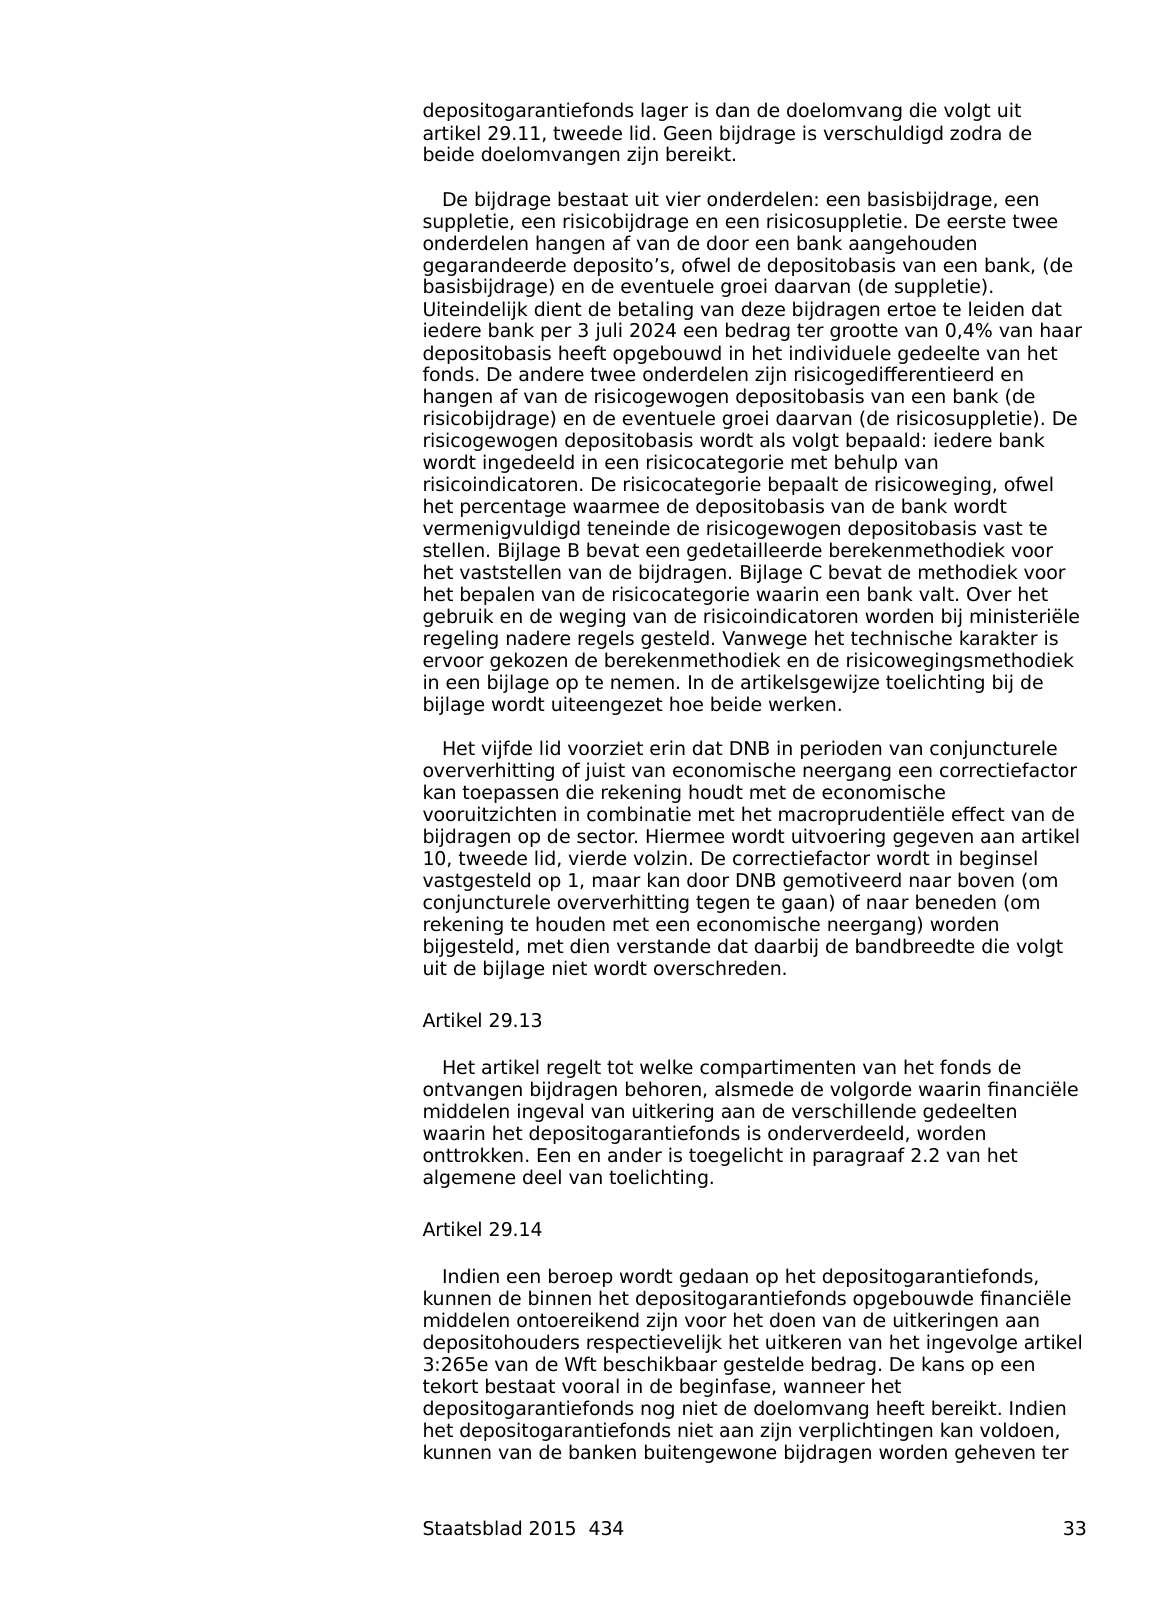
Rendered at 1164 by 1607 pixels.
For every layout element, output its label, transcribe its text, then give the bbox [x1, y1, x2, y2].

subtitle Artikel 29.13 [422, 1010, 1087, 1032]
text Indien een beroep wordt gedaan op het depositogarantiefonds, kunnen de binnen het depositogarantiefonds opgebouwde financiële middelen ontoereikend zijn voor het doen van de uitkeringen aan depositohouders respectievelijk het uitkeren van het ingevolge artikel 3:265e van de Wft beschikbaar gestelde bedrag. De kans op een tekort bestaat vooral in de beginfase, wanneer het depositogarantiefonds nog niet de doelomvang heeft bereikt. Indien het depositogarantiefonds niet aan zijn verplichtingen kan voldoen, kunnen van de banken buitengewone bijdragen worden geheven ter [422, 1266, 1087, 1464]
text depositogarantiefonds lager is dan de doelomvang die volgt uit artikel 29.11, tweede lid. Geen bijdrage is verschuldigd zodra de beide doelomvangen zijn bereikt. [422, 100, 1087, 166]
text Het artikel regelt tot welke compartimenten van het fonds de ontvangen bijdragen behoren, alsmede de volgorde waarin financiële middelen ingeval van uitkering aan de verschillende gedeelten waarin het depositogarantiefonds is onderverdeeld, worden onttrokken. Een en ander is toegelicht in paragraaf 2.2 van het algemene deel van toelichting. [422, 1057, 1087, 1189]
text De bijdrage bestaat uit vier onderdelen: een basisbijdrage, een suppletie, een risicobijdrage en een risicosuppletie. De eerste twee onderdelen hangen af van de door een bank aangehouden gegarandeerde deposito’s, ofwel de depositobasis van een bank, (de basisbijdrage) en de eventuele groei daarvan (de suppletie). Uiteindelijk dient de betaling van deze bijdragen ertoe te leiden dat iedere bank per 3 juli 2024 een bedrag ter grootte van 0,4% van haar depositobasis heeft opgebouwd in het individuele gedeelte van het fonds. De andere twee onderdelen zijn risicogedifferentieerd en hangen af van de risicogewogen depositobasis van een bank (de risicobijdrage) en de eventuele groei daarvan (de risicosuppletie). De risicogewogen depositobasis wordt als volgt bepaald: iedere bank wordt ingedeeld in een risicocategorie met behulp van risicoindicatoren. De risicocategorie bepaalt de risicoweging, ofwel het percentage waarmee de depositobasis van de bank wordt vermenigvuldigd teneinde de risicogewogen depositobasis vast te stellen. Bijlage B bevat een gedetailleerde berekenmethodiek voor het vaststellen van de bijdragen. Bijlage C bevat de methodiek voor het bepalen van de risicocategorie waarin een bank valt. Over het gebruik en de weging van de risicoindicatoren worden bij ministeriële regeling nadere regels gesteld. Vanwege het technische karakter is ervoor gekozen de berekenmethodiek en de risicowegingsmethodiek in een bijlage op te nemen. In de artikelsgewijze toelichting bij de bijlage wordt uiteengezet hoe beide werken. [422, 188, 1087, 716]
text Het vijfde lid voorziet erin dat DNB in perioden van conjuncturele oververhitting of juist van economische neergang een correctiefactor kan toepassen die rekening houdt met de economische vooruitzichten in combinatie met het macroprudentiële effect van de bijdragen op de sector. Hiermee wordt uitvoering gegeven aan artikel 10, tweede lid, vierde volzin. De correctiefactor wordt in beginsel vastgesteld op 1, maar kan door DNB gemotiveerd naar boven (om conjuncturele oververhitting tegen te gaan) of naar beneden (om rekening te houden met een economische neergang) worden bijgesteld, met dien verstande dat daarbij de bandbreedte die volgt uit de bijlage niet wordt overschreden. [422, 738, 1087, 980]
subtitle Artikel 29.14 [422, 1219, 1087, 1241]
